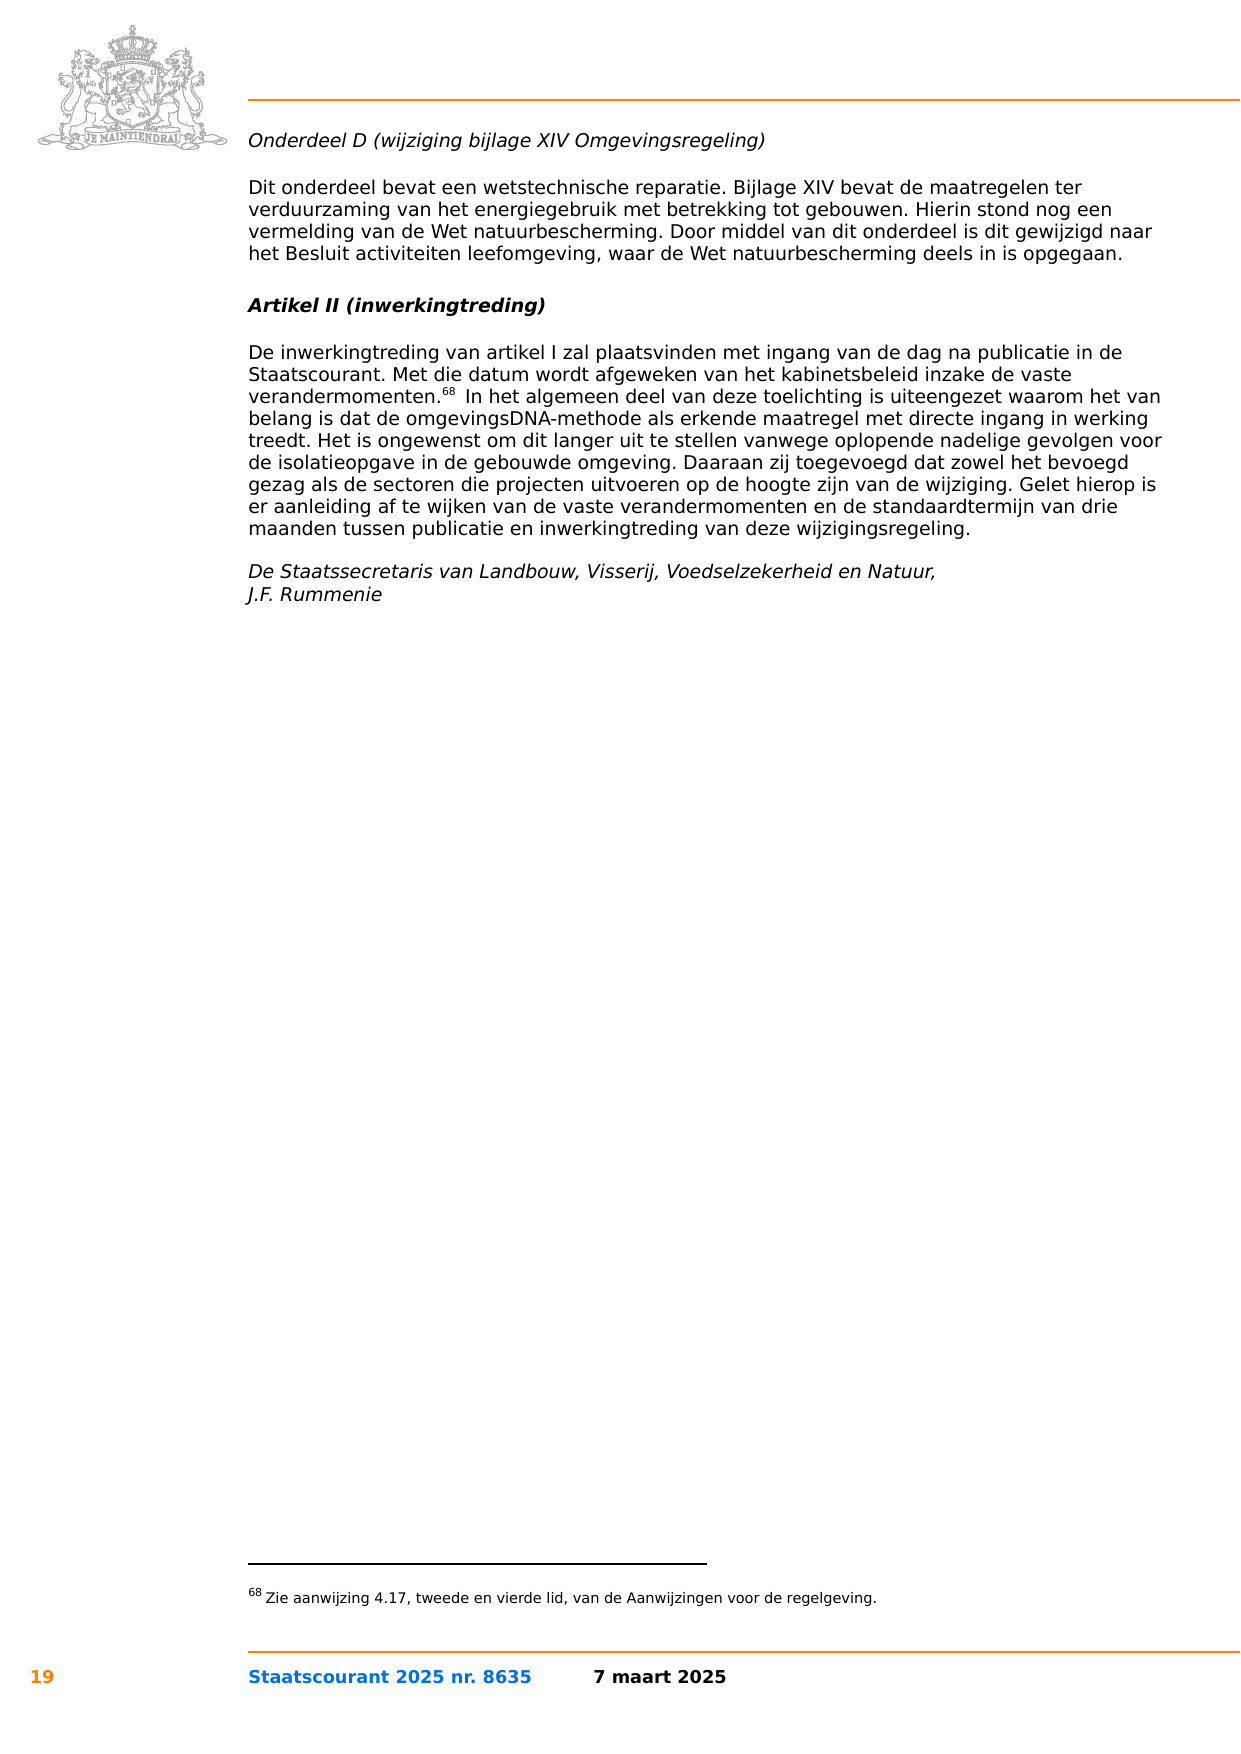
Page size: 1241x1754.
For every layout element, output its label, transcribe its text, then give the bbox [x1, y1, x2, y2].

text De Staatssecretaris van Landbouw, Visserij, Voedselzekerheid en Natuur, J.F. Rummenie [248, 561, 1163, 605]
subtitle Artikel II (inwerkingtreding) [248, 295, 1163, 317]
subtitle Onderdeel D (wijziging bijlage XIV Omgevingsregeling) [248, 130, 1163, 152]
text De inwerkingtreding van artikel I zal plaatsvinden met ingang van de dag na publicatie in de Staatscourant. Met die datum wordt afgeweken van het kabinetsbeleid inzake de vaste verandermomenten. In het algemeen deel van deze toelichting is uiteengezet waarom het van belang is dat de omgevingsDNA-methode als erkende maatregel met directe ingang in werking treedt. Het is ongewenst om dit langer uit te stellen vanwege oplopende nadelige gevolgen voor de isolatieopgave in de gebouwde omgeving. Daaraan zij toegevoegd dat zowel het bevoegd gezag als de sectoren die projecten uitvoeren op de hoogte zijn van de wijziging. Gelet hierop is er aanleiding af te wijken van de vaste verandermomenten en de standaardtermijn van drie maanden tussen publicatie en inwerkingtreding van deze wijzigingsregeling. [248, 342, 1163, 539]
text Zie aanwijzing 4.17, tweede en vierde lid, van de Aanwijzingen voor de regelgeving. [248, 1586, 1163, 1608]
text Dit onderdeel bevat een wetstechnische reparatie. Bijlage XIV bevat de maatregelen ter verduurzaming van het energiegebruik met betrekking tot gebouwen. Hierin stond nog een vermelding van de Wet natuurbescherming. Door middel van dit onderdeel is dit gewijzigd naar het Besluit activiteiten leefomgeving, waar de Wet natuurbescherming deels in is opgegaan. [248, 177, 1163, 265]
picture [38, 25, 227, 150]
